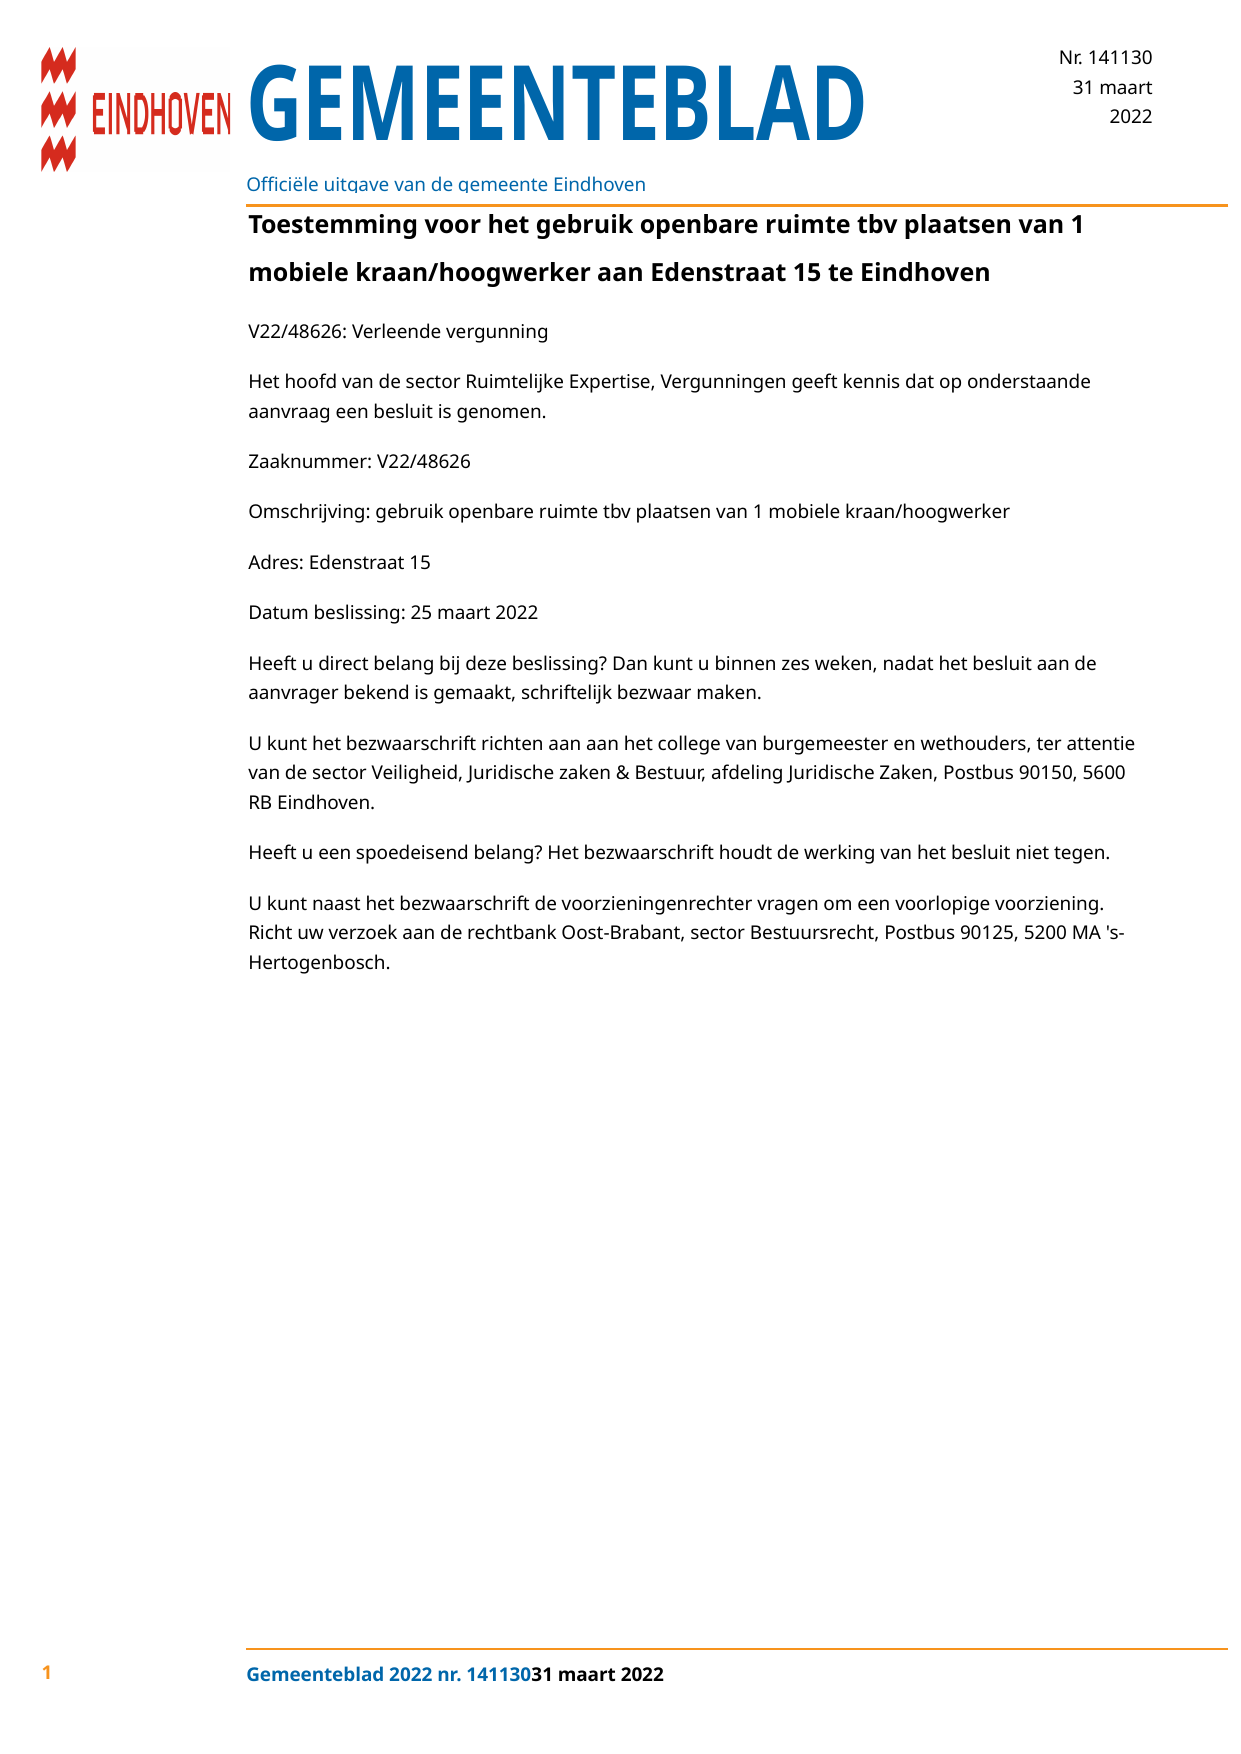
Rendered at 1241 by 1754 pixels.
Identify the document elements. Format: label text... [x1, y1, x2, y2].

text U kunt het bezwaarschrift richten aan aan het college van burgemeester en wethouders, ter attentie van de sector Veiligheid, Juridische zaken & Bestuur, afdeling Juridische Zaken, Postbus 90150, 5600 RB Eindhoven. [248, 730, 1152, 815]
text Heeft u een spoedeisend belang? Het bezwaarschrift houdt de werking van het besluit niet tegen. [248, 839, 1152, 865]
picture [41, 47, 231, 172]
text Het hoofd van de sector Ruimtelijke Expertise, Vergunningen geeft kennis dat op onderstaande aanvraag een besluit is genomen. [248, 368, 1152, 424]
text Zaaknummer: V22/48626 [248, 448, 1152, 474]
text U kunt naast het bezwaarschrift de voorzieningenrechter vragen om een voorlopige voorziening. Richt uw verzoek aan de rechtbank Oost-Brabant, sector Bestuursrecht, Postbus 90125, 5200 MA 's-Hertogenbosch. [248, 890, 1152, 975]
text Toestemming voor het gebruik openbare ruimte tbv plaatsen van 1 mobiele kraan/hoogwerker aan Edenstraat 15 te Eindhoven [248, 207, 1152, 288]
text Datum beslissing: 25 maart 2022 [248, 599, 1152, 625]
text Heeft u direct belang bij deze beslissing? Dan kunt u binnen zes weken, nadat het besluit aan de aanvrager bekend is gemaakt, schriftelijk bezwaar maken. [248, 650, 1152, 705]
text Omschrijving: gebruik openbare ruimte tbv plaatsen van 1 mobiele kraan/hoogwerker [248, 499, 1152, 524]
text Adres: Edenstraat 15 [248, 549, 1152, 575]
text V22/48626: Verleende vergunning [248, 318, 1152, 344]
